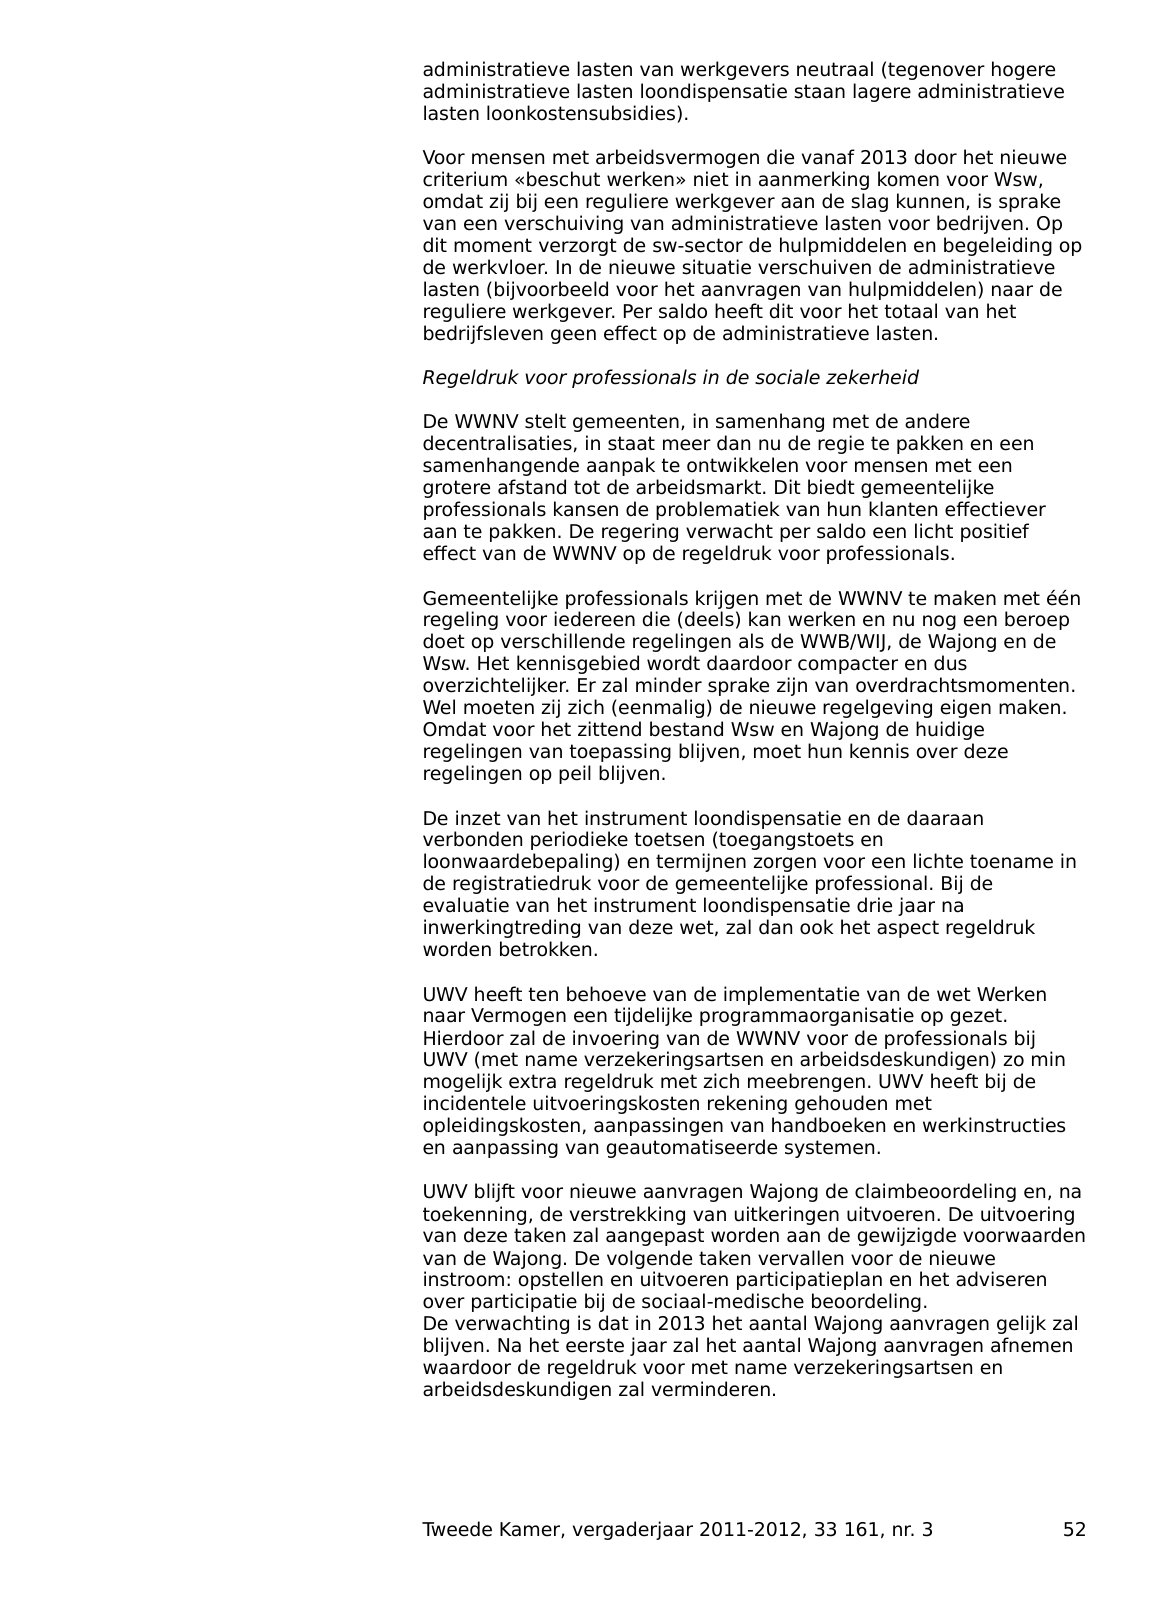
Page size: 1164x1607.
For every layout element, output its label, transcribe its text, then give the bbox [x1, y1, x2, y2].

text De WWNV stelt gemeenten, in samenhang met de andere decentralisaties, in staat meer dan nu de regie te pakken en een samenhangende aanpak te ontwikkelen voor mensen met een grotere afstand tot de arbeidsmarkt. Dit biedt gemeentelijke professionals kansen de problematiek van hun klanten effectiever aan te pakken. De regering verwacht per saldo een licht positief effect van de WWNV op de regeldruk voor professionals. [422, 411, 1087, 565]
text UWV heeft ten behoeve van de implementatie van de wet Werken naar Vermogen een tijdelijke programmaorganisatie op gezet. Hierdoor zal de invoering van de WWNV voor de professionals bij UWV (met name verzekeringsartsen en arbeidsdeskundigen) zo min mogelijk extra regeldruk met zich meebrengen. UWV heeft bij de incidentele uitvoeringskosten rekening gehouden met opleidingskosten, aanpassingen van handboeken en werkinstructies en aanpassing van geautomatiseerde systemen. [422, 983, 1087, 1159]
text De verwachting is dat in 2013 het aantal Wajong aanvragen gelijk zal blijven. Na het eerste jaar zal het aantal Wajong aanvragen afnemen waardoor de regeldruk voor met name verzekeringsartsen en arbeidsdeskundigen zal verminderen. [422, 1313, 1087, 1401]
text Voor mensen met arbeidsvermogen die vanaf 2013 door het nieuwe criterium «beschut werken» niet in aanmerking komen voor Wsw, omdat zij bij een reguliere werkgever aan de slag kunnen, is sprake van een verschuiving van administratieve lasten voor bedrijven. Op dit moment verzorgt de sw-sector de hulpmiddelen en begeleiding op de werkvloer. In de nieuwe situatie verschuiven de administratieve lasten (bijvoorbeeld voor het aanvragen van hulpmiddelen) naar de reguliere werkgever. Per saldo heeft dit voor het totaal van het bedrijfsleven geen effect op de administratieve lasten. [422, 147, 1087, 345]
text administratieve lasten van werkgevers neutraal (tegenover hogere administratieve lasten loondispensatie staan lagere administratieve lasten loonkostensubsidies). [422, 59, 1087, 125]
text De inzet van het instrument loondispensatie en de daaraan verbonden periodieke toetsen (toegangstoets en loonwaardebepaling) en termijnen zorgen voor een lichte toename in de registratiedruk voor de gemeentelijke professional. Bij de evaluatie van het instrument loondispensatie drie jaar na inwerkingtreding van deze wet, zal dan ook het aspect regeldruk worden betrokken. [422, 807, 1087, 961]
subtitle Regeldruk voor professionals in de sociale zekerheid [422, 367, 1087, 389]
text UWV blijft voor nieuwe aanvragen Wajong de claimbeoordeling en, na toekenning, de verstrekking van uitkeringen uitvoeren. De uitvoering van deze taken zal aangepast worden aan de gewijzigde voorwaarden van de Wajong. De volgende taken vervallen voor de nieuwe instroom: opstellen en uitvoeren participatieplan en het adviseren over participatie bij de sociaal-medische beoordeling. [422, 1181, 1087, 1313]
text Gemeentelijke professionals krijgen met de WWNV te maken met één regeling voor iedereen die (deels) kan werken en nu nog een beroep doet op verschillende regelingen als de WWB/WIJ, de Wajong en de Wsw. Het kennisgebied wordt daardoor compacter en dus overzichtelijker. Er zal minder sprake zijn van overdrachtsmomenten. Wel moeten zij zich (eenmalig) de nieuwe regelgeving eigen maken. Omdat voor het zittend bestand Wsw en Wajong de huidige regelingen van toepassing blijven, moet hun kennis over deze regelingen op peil blijven. [422, 587, 1087, 785]
